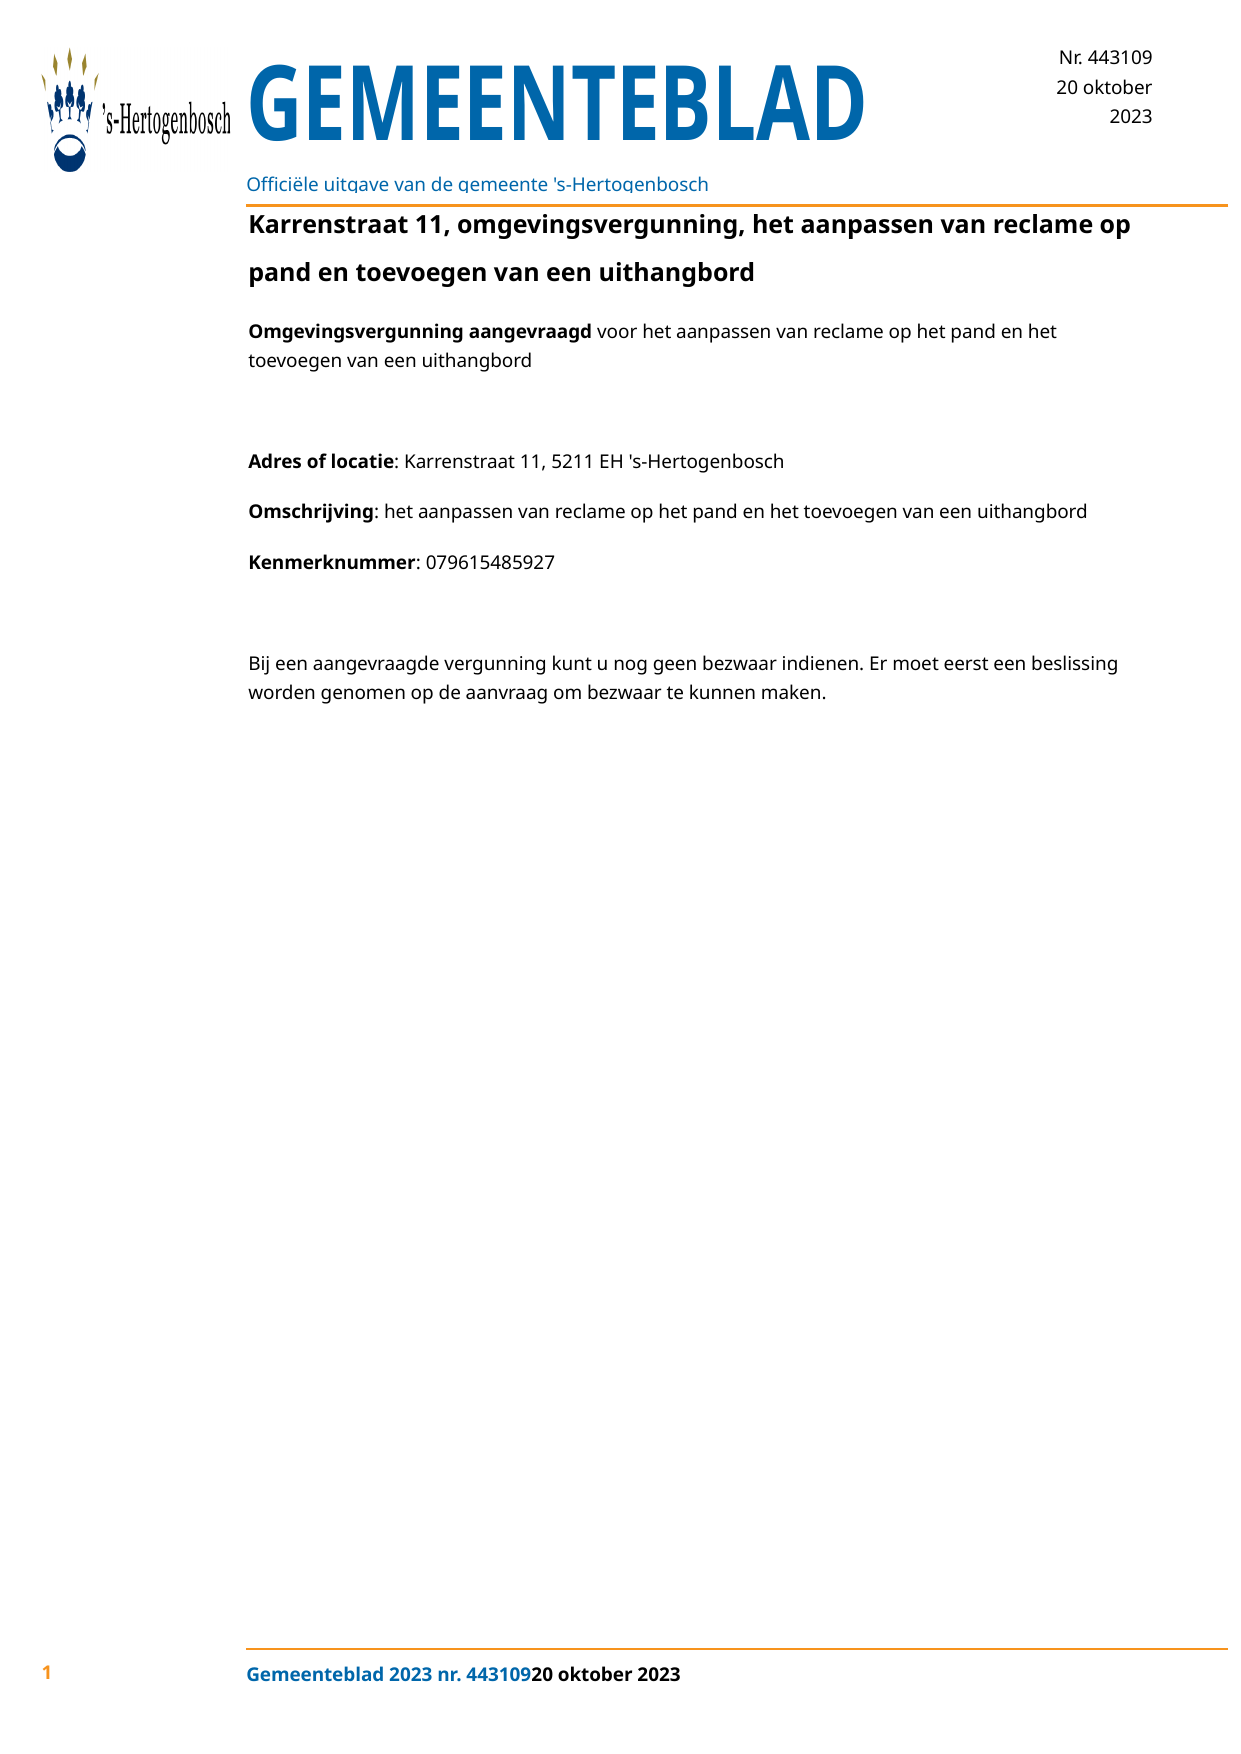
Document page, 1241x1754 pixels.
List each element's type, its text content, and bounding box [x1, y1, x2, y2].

text Omschrijving: het aanpassen van reclame op het pand en het toevoegen van een uithangbord [248, 499, 1152, 524]
text Kenmerknummer: 079615485927 [248, 549, 1152, 575]
text Karrenstraat 11, omgevingsvergunning, het aanpassen van reclame op pand en toevoegen van een uithangbord [248, 207, 1152, 288]
text Adres of locatie: Karrenstraat 11, 5211 EH 's-Hertogenbosch [248, 448, 1152, 474]
text Omgevingsvergunning aangevraagd voor het aanpassen van reclame op het pand en het toevoegen van een uithangbord [248, 318, 1152, 373]
text Bij een aangevraagde vergunning kunt u nog geen bezwaar indienen. Er moet eerst een beslissing worden genomen op de aanvraag om bezwaar te kunnen maken. [248, 650, 1152, 705]
picture [41, 47, 231, 172]
